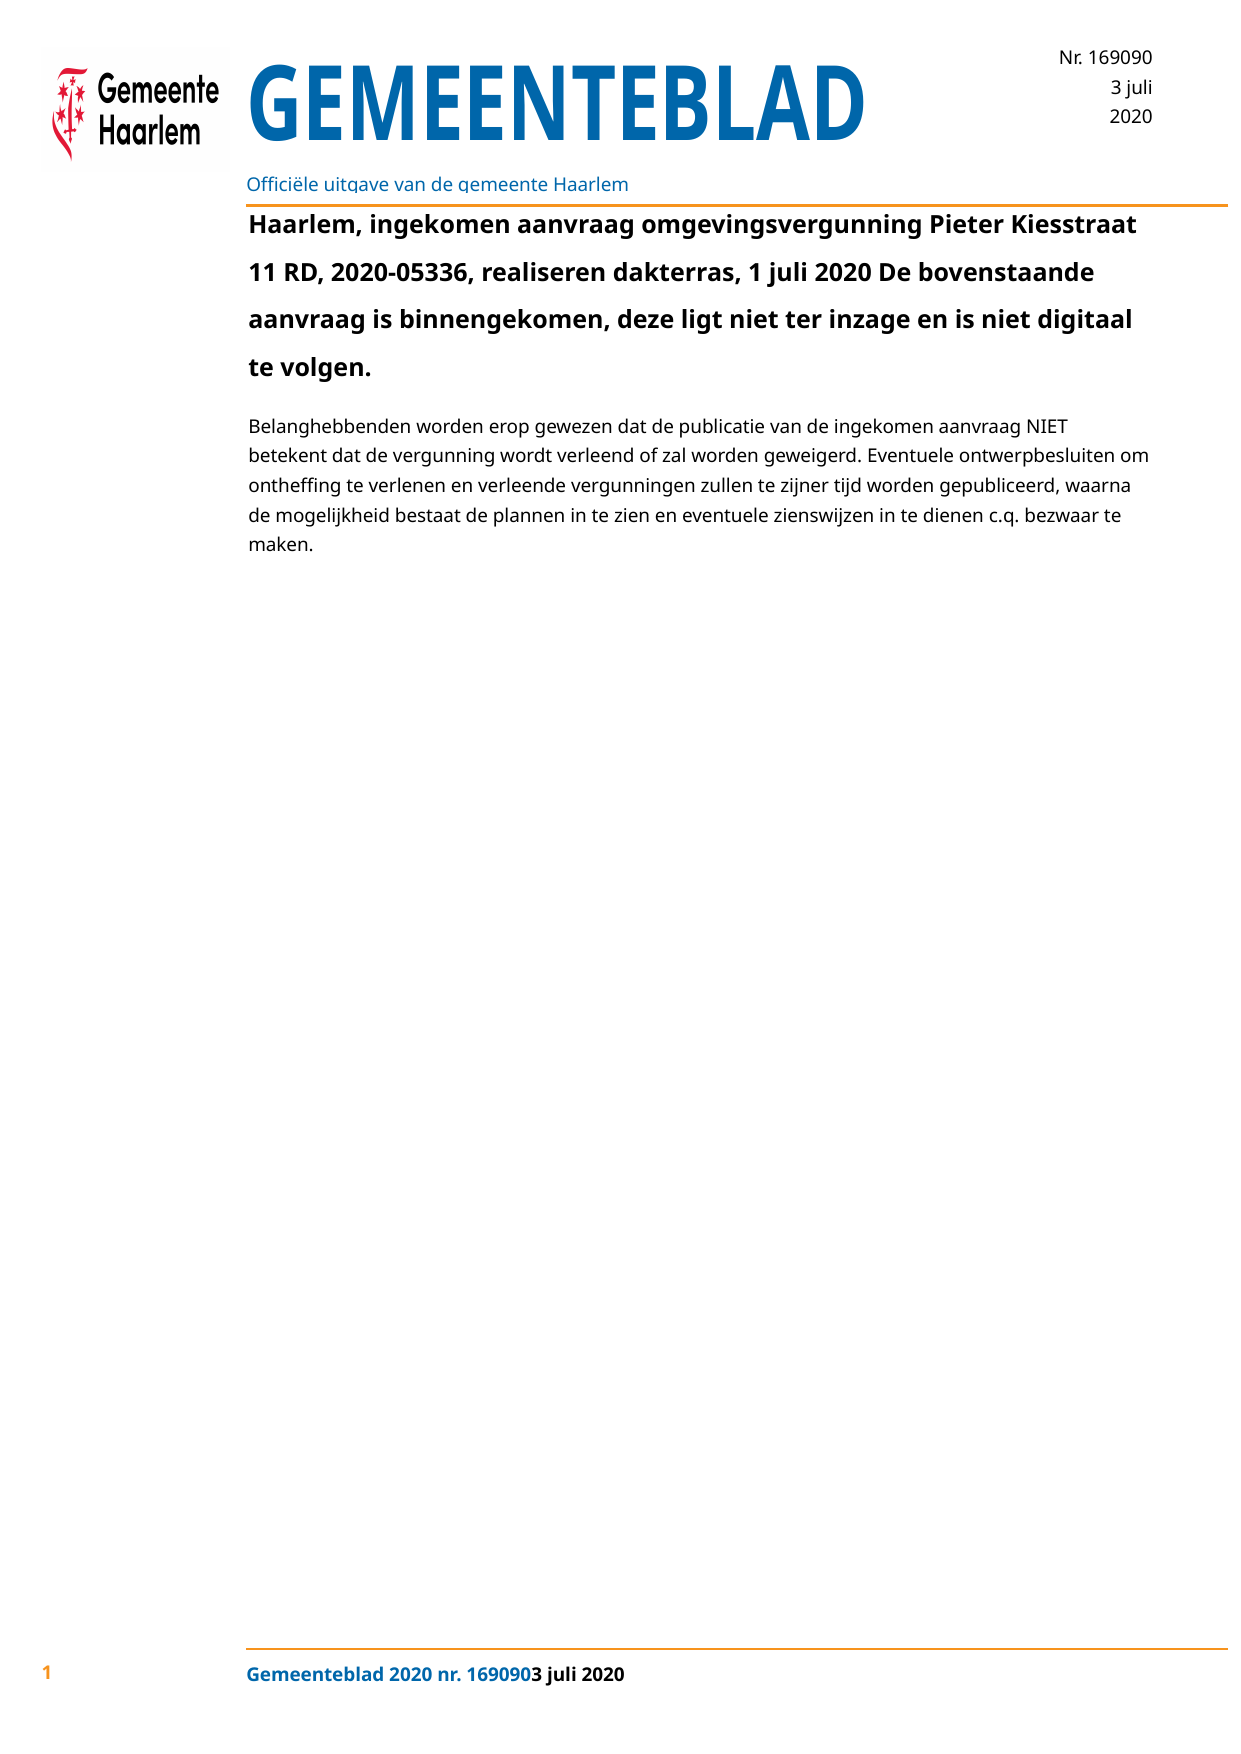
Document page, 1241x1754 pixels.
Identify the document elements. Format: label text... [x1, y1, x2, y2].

picture [41, 47, 231, 172]
text Belanghebbenden worden erop gewezen dat de publicatie van de ingekomen aanvraag NIET betekent dat de vergunning wordt verleend of zal worden geweigerd. Eventuele ontwerpbesluiten om ontheffing te verlenen en verleende vergunningen zullen te zijner tijd worden gepubliceerd, waarna de mogelijkheid bestaat de plannen in te zien en eventuele zienswijzen in te dienen c.q. bezwaar te maken. [248, 413, 1152, 557]
text Haarlem, ingekomen aanvraag omgevingsvergunning Pieter Kiesstraat 11 RD, 2020-05336, realiseren dakterras, 1 juli 2020 De bovenstaande aanvraag is binnengekomen, deze ligt niet ter inzage en is niet digitaal te volgen. [248, 207, 1152, 384]
